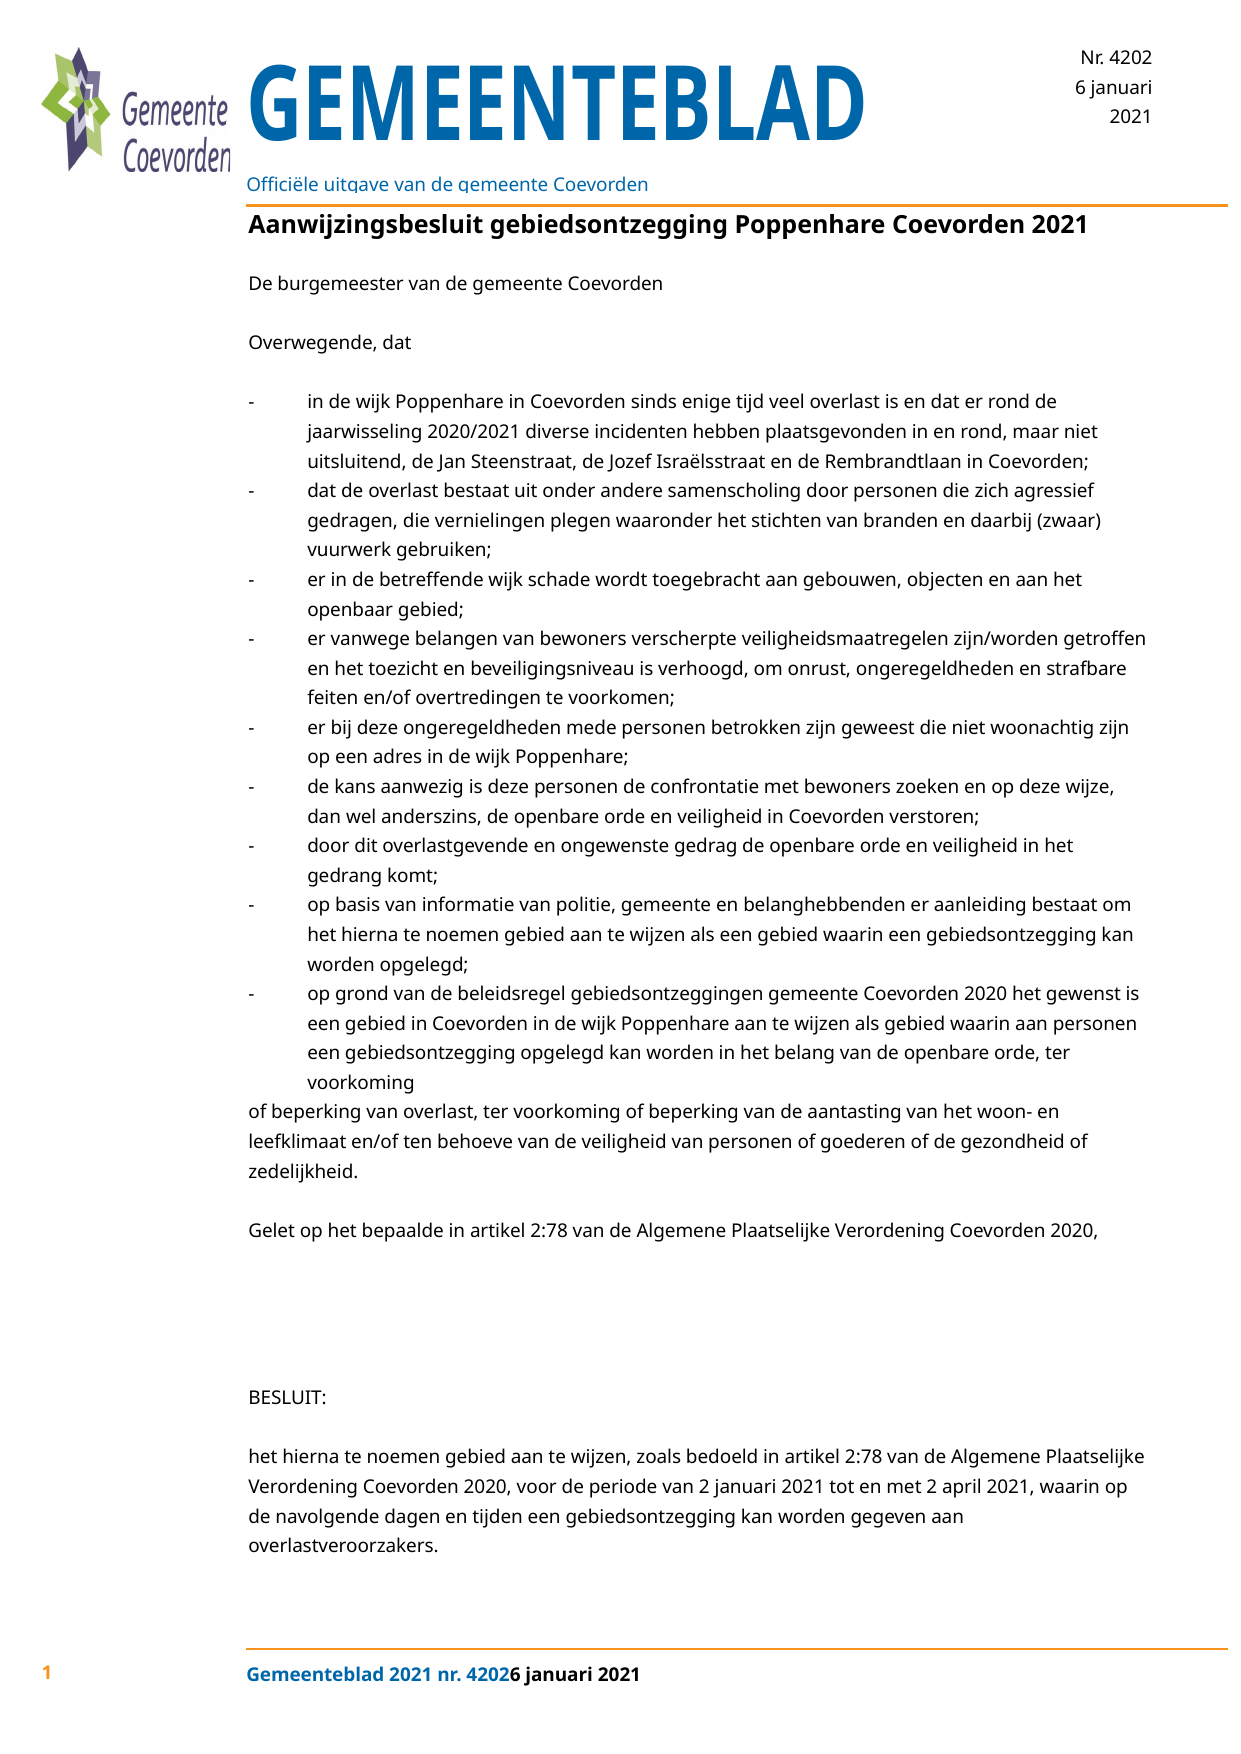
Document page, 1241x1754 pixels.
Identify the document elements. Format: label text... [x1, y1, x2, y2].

list er in de betreffende wijk schade wordt toegebracht aan gebouwen, objecten en aan het openbaar gebied; [248, 566, 1152, 621]
text Overwegende, dat [248, 329, 1152, 355]
picture [41, 47, 231, 172]
list de kans aanwezig is deze personen de confrontatie met bewoners zoeken en op deze wijze, dan wel anderszins, de openbare orde en veiligheid in Coevorden verstoren; [248, 773, 1152, 828]
text De burgemeester van de gemeente Coevorden [248, 270, 1152, 296]
list in de wijk Poppenhare in Coevorden sinds enige tijd veel overlast is en dat er rond de jaarwisseling 2020/2021 diverse incidenten hebben plaatsgevonden in en rond, maar niet uitsluitend, de Jan Steenstraat, de Jozef Israëlsstraat en de Rembrandtlaan in Coevorden; [248, 389, 1152, 473]
text BESLUIT: [248, 1384, 1152, 1410]
list op grond van de beleidsregel gebiedsontzeggingen gemeente Coevorden 2020 het gewenst is een gebied in Coevorden in de wijk Poppenhare aan te wijzen als gebied waarin aan personen een gebiedsontzegging opgelegd kan worden in het belang van de openbare orde, ter voorkoming [248, 980, 1152, 1095]
text Aanwijzingsbesluit gebiedsontzegging Poppenhare Coevorden 2021 [248, 207, 1152, 241]
text Gelet op het bepaalde in artikel 2:78 van de Algemene Plaatselijke Verordening Coevorden 2020, [248, 1217, 1152, 1243]
list dat de overlast bestaat uit onder andere samenscholing door personen die zich agressief gedragen, die vernielingen plegen waaronder het stichten van branden en daarbij (zwaar) vuurwerk gebruiken; [248, 477, 1152, 562]
list op basis van informatie van politie, gemeente en belanghebbenden er aanleiding bestaat om het hierna te noemen gebied aan te wijzen als een gebied waarin een gebiedsontzegging kan worden opgelegd; [248, 892, 1152, 976]
text het hierna te noemen gebied aan te wijzen, zoals bedoeld in artikel 2:78 van de Algemene Plaatselijke Verordening Coevorden 2020, voor de periode van 2 januari 2021 tot en met 2 april 2021, waarin op de navolgende dagen en tijden een gebiedsontzegging kan worden gegeven aan overlastveroorzakers. [248, 1444, 1152, 1558]
list er bij deze ongeregeldheden mede personen betrokken zijn geweest die niet woonachtig zijn op een adres in de wijk Poppenhare; [248, 714, 1152, 769]
list er vanwege belangen van bewoners verscherpte veiligheidsmaatregelen zijn/worden getroffen en het toezicht en beveiligingsniveau is verhoogd, om onrust, ongeregeldheden en strafbare feiten en/of overtredingen te voorkomen; [248, 625, 1152, 710]
list door dit overlastgevende en ongewenste gedrag de openbare orde en veiligheid in het gedrang komt; [248, 832, 1152, 888]
text of beperking van overlast, ter voorkoming of beperking van de aantasting van het woon- en leefklimaat en/of ten behoeve van de veiligheid van personen of goederen of de gezondheid of zedelijkheid. [248, 1099, 1152, 1183]
